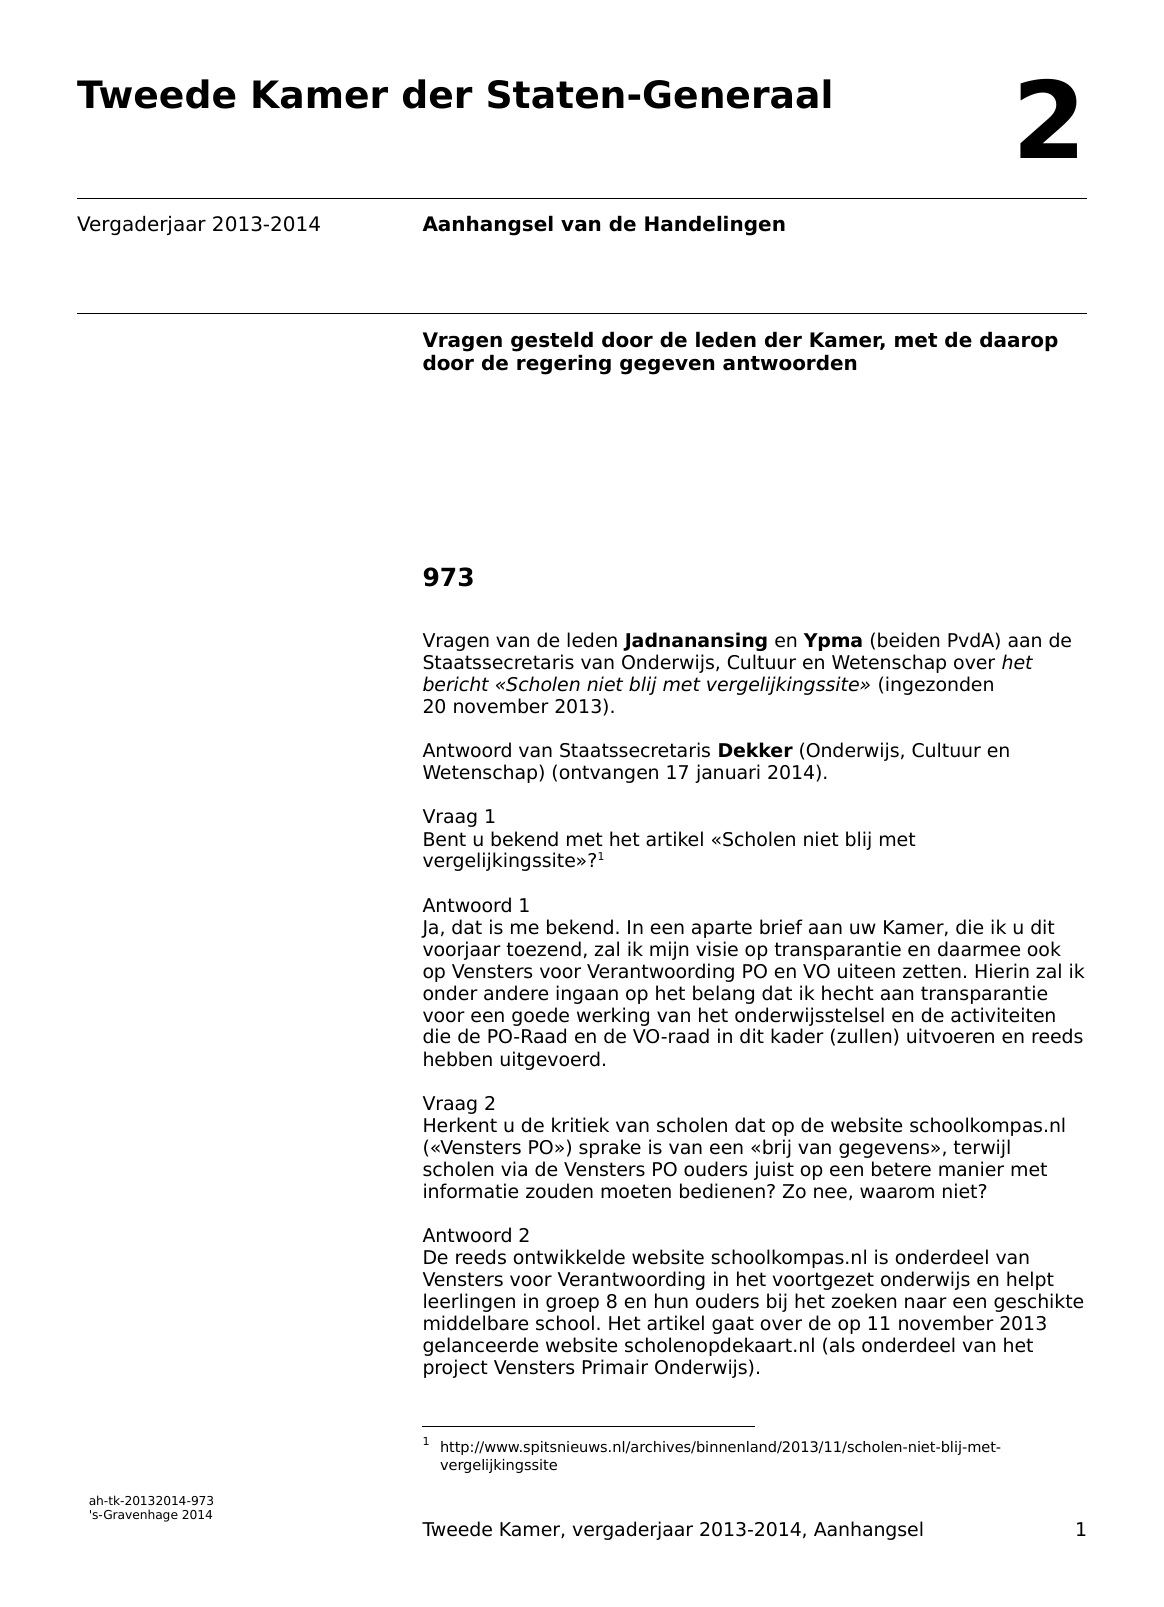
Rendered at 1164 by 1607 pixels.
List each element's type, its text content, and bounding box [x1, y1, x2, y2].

table_header 2 [886, 59, 1087, 198]
text Antwoord 1 [422, 894, 1087, 917]
text http://www.spitsnieuws.nl/archives/binnenland/2013/11/scholen-niet-blij-met-vergelijkingssite [422, 1435, 1087, 1474]
text Ja, dat is me bekend. In een aparte brief aan uw Kamer, die ik u dit voorjaar toezend, zal ik mijn visie op transparantie en daarmee ook op Vensters voor Verantwoording PO en VO uiteen zetten. Hierin zal ik onder andere ingaan op het belang dat ik hecht aan transparantie voor een goede werking van het onderwijsstelsel en de activiteiten die de PO-Raad en de VO-raad in dit kader (zullen) uitvoeren en reeds hebben uitgevoerd. [422, 917, 1087, 1070]
table_header Tweede Kamer der Staten-Generaal [77, 59, 886, 198]
table_cell [77, 314, 422, 375]
text 973 [422, 563, 1087, 592]
text Herkent u de kritiek van scholen dat op de website schoolkompas.nl («Vensters PO») sprake is van een «brij van gegevens», terwijl scholen via de Vensters PO ouders juist op een betere manier met informatie zouden moeten bedienen? Zo nee, waarom niet? [422, 1114, 1087, 1202]
text 's-Gravenhage 2014 [88, 1508, 323, 1522]
text De reeds ontwikkelde website schoolkompas.nl is onderdeel van Vensters voor Verantwoording in het voortgezet onderwijs en helpt leerlingen in groep 8 en hun ouders bij het zoeken naar een geschikte middelbare school. Het artikel gaat over de op 11 november 2013 gelanceerde website scholenopdekaart.nl (als onderdeel van het project Vensters Primair Onderwijs). [422, 1247, 1087, 1378]
table_cell Aanhangsel van de Handelingen [422, 199, 1087, 313]
text Antwoord 2 [422, 1225, 1087, 1247]
text Bent u bekend met het artikel «Scholen niet blij met vergelijkingssite»? [422, 828, 1087, 872]
text Vragen van de leden Jadnanansing en Ypma (beiden PvdA) aan de Staatssecretaris van Onderwijs, Cultuur en Wetenschap over het bericht «Scholen niet blij met vergelijkingssite» (ingezonden 20 november 2013). [422, 630, 1087, 718]
text Vraag 1 [422, 806, 1087, 828]
table_cell Vragen gesteld door de leden der Kamer, met de daarop door de regering gegeven antwoorden [422, 314, 1087, 375]
text Vraag 2 [422, 1093, 1087, 1114]
text Antwoord van Staatssecretaris Dekker (Onderwijs, Cultuur en Wetenschap) (ontvangen 17 januari 2014). [422, 740, 1087, 784]
table_cell Vergaderjaar 2013-2014 [77, 199, 422, 313]
text ah-tk-20132014-973 [88, 1494, 323, 1508]
